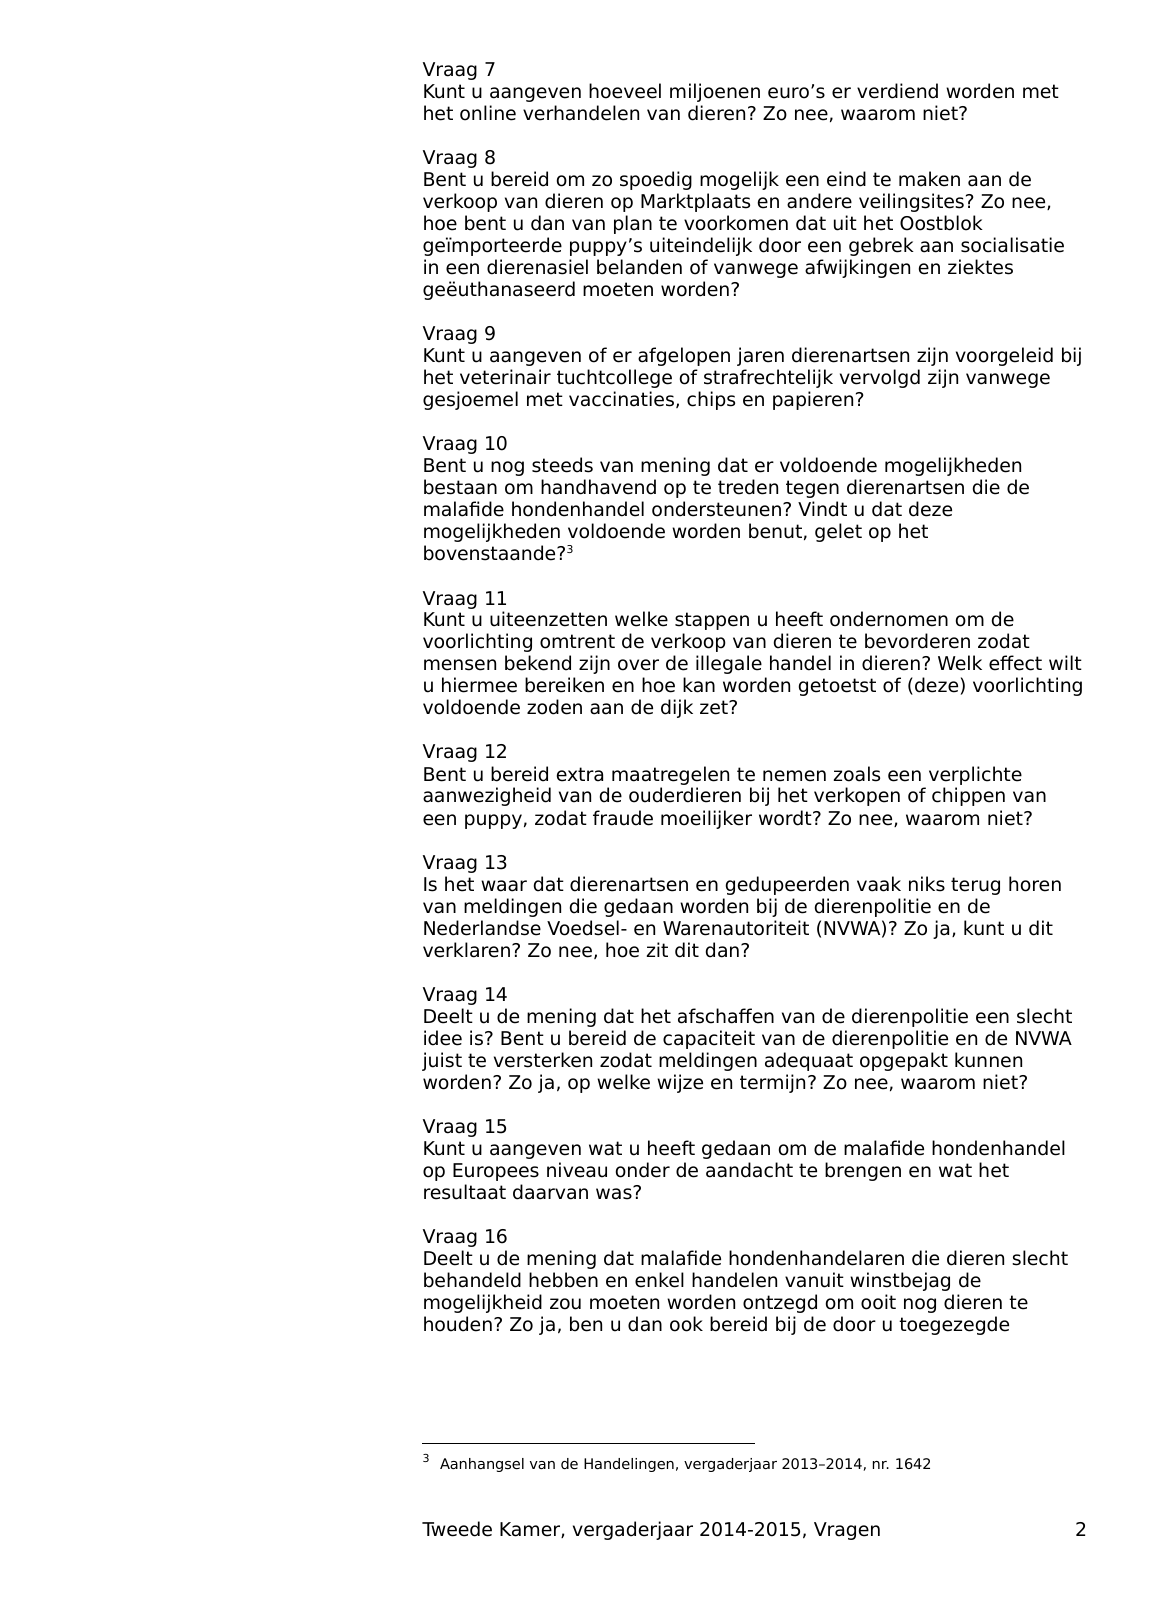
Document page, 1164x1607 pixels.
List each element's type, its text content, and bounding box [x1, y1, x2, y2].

text Bent u bereid extra maatregelen te nemen zoals een verplichte aanwezigheid van de ouderdieren bij het verkopen of chippen van een puppy, zodat fraude moeilijker wordt? Zo nee, waarom niet? [422, 763, 1087, 829]
text Kunt u uiteenzetten welke stappen u heeft ondernomen om de voorlichting omtrent de verkoop van dieren te bevorderen zodat mensen bekend zijn over de illegale handel in dieren? Welk effect wilt u hiermee bereiken en hoe kan worden getoetst of (deze) voorlichting voldoende zoden aan de dijk zet? [422, 609, 1087, 719]
text Is het waar dat dierenartsen en gedupeerden vaak niks terug horen van meldingen die gedaan worden bij de dierenpolitie en de Nederlandse Voedsel- en Warenautoriteit (NVWA)? Zo ja, kunt u dit verklaren? Zo nee, hoe zit dit dan? [422, 873, 1087, 961]
text Deelt u de mening dat malafide hondenhandelaren die dieren slecht behandeld hebben en enkel handelen vanuit winstbejag de mogelijkheid zou moeten worden ontzegd om ooit nog dieren te houden? Zo ja, ben u dan ook bereid bij de door u toegezegde [422, 1248, 1087, 1336]
text Bent u bereid om zo spoedig mogelijk een eind te maken aan de verkoop van dieren op Marktplaats en andere veilingsites? Zo nee, hoe bent u dan van plan te voorkomen dat uit het Oostblok geïmporteerde puppy’s uiteindelijk door een gebrek aan socialisatie in een dierenasiel belanden of vanwege afwijkingen en ziektes geëuthanaseerd moeten worden? [422, 169, 1087, 301]
text Vraag 13 [422, 852, 1087, 873]
text Vraag 14 [422, 984, 1087, 1006]
text Vraag 9 [422, 323, 1087, 345]
text Aanhangsel van de Handelingen, vergaderjaar 2013–2014, nr. 1642 [422, 1452, 1087, 1474]
text Vraag 12 [422, 741, 1087, 763]
text Kunt u aangeven wat u heeft gedaan om de malafide hondenhandel op Europees niveau onder de aandacht te brengen en wat het resultaat daarvan was? [422, 1138, 1087, 1204]
text Vraag 15 [422, 1116, 1087, 1138]
text Vraag 8 [422, 147, 1087, 169]
text Vraag 11 [422, 587, 1087, 609]
text Vraag 16 [422, 1226, 1087, 1248]
text Kunt u aangeven of er afgelopen jaren dierenartsen zijn voorgeleid bij het veterinair tuchtcollege of strafrechtelijk vervolgd zijn vanwege gesjoemel met vaccinaties, chips en papieren? [422, 345, 1087, 411]
text Vraag 7 [422, 59, 1087, 81]
text Bent u nog steeds van mening dat er voldoende mogelijkheden bestaan om handhavend op te treden tegen dierenartsen die de malafide hondenhandel ondersteunen? Vindt u dat deze mogelijkheden voldoende worden benut, gelet op het bovenstaande? [422, 455, 1087, 565]
text Kunt u aangeven hoeveel miljoenen euro’s er verdiend worden met het online verhandelen van dieren? Zo nee, waarom niet? [422, 81, 1087, 125]
text Deelt u de mening dat het afschaffen van de dierenpolitie een slecht idee is? Bent u bereid de capaciteit van de dierenpolitie en de NVWA juist te versterken zodat meldingen adequaat opgepakt kunnen worden? Zo ja, op welke wijze en termijn? Zo nee, waarom niet? [422, 1006, 1087, 1093]
text Vraag 10 [422, 433, 1087, 455]
